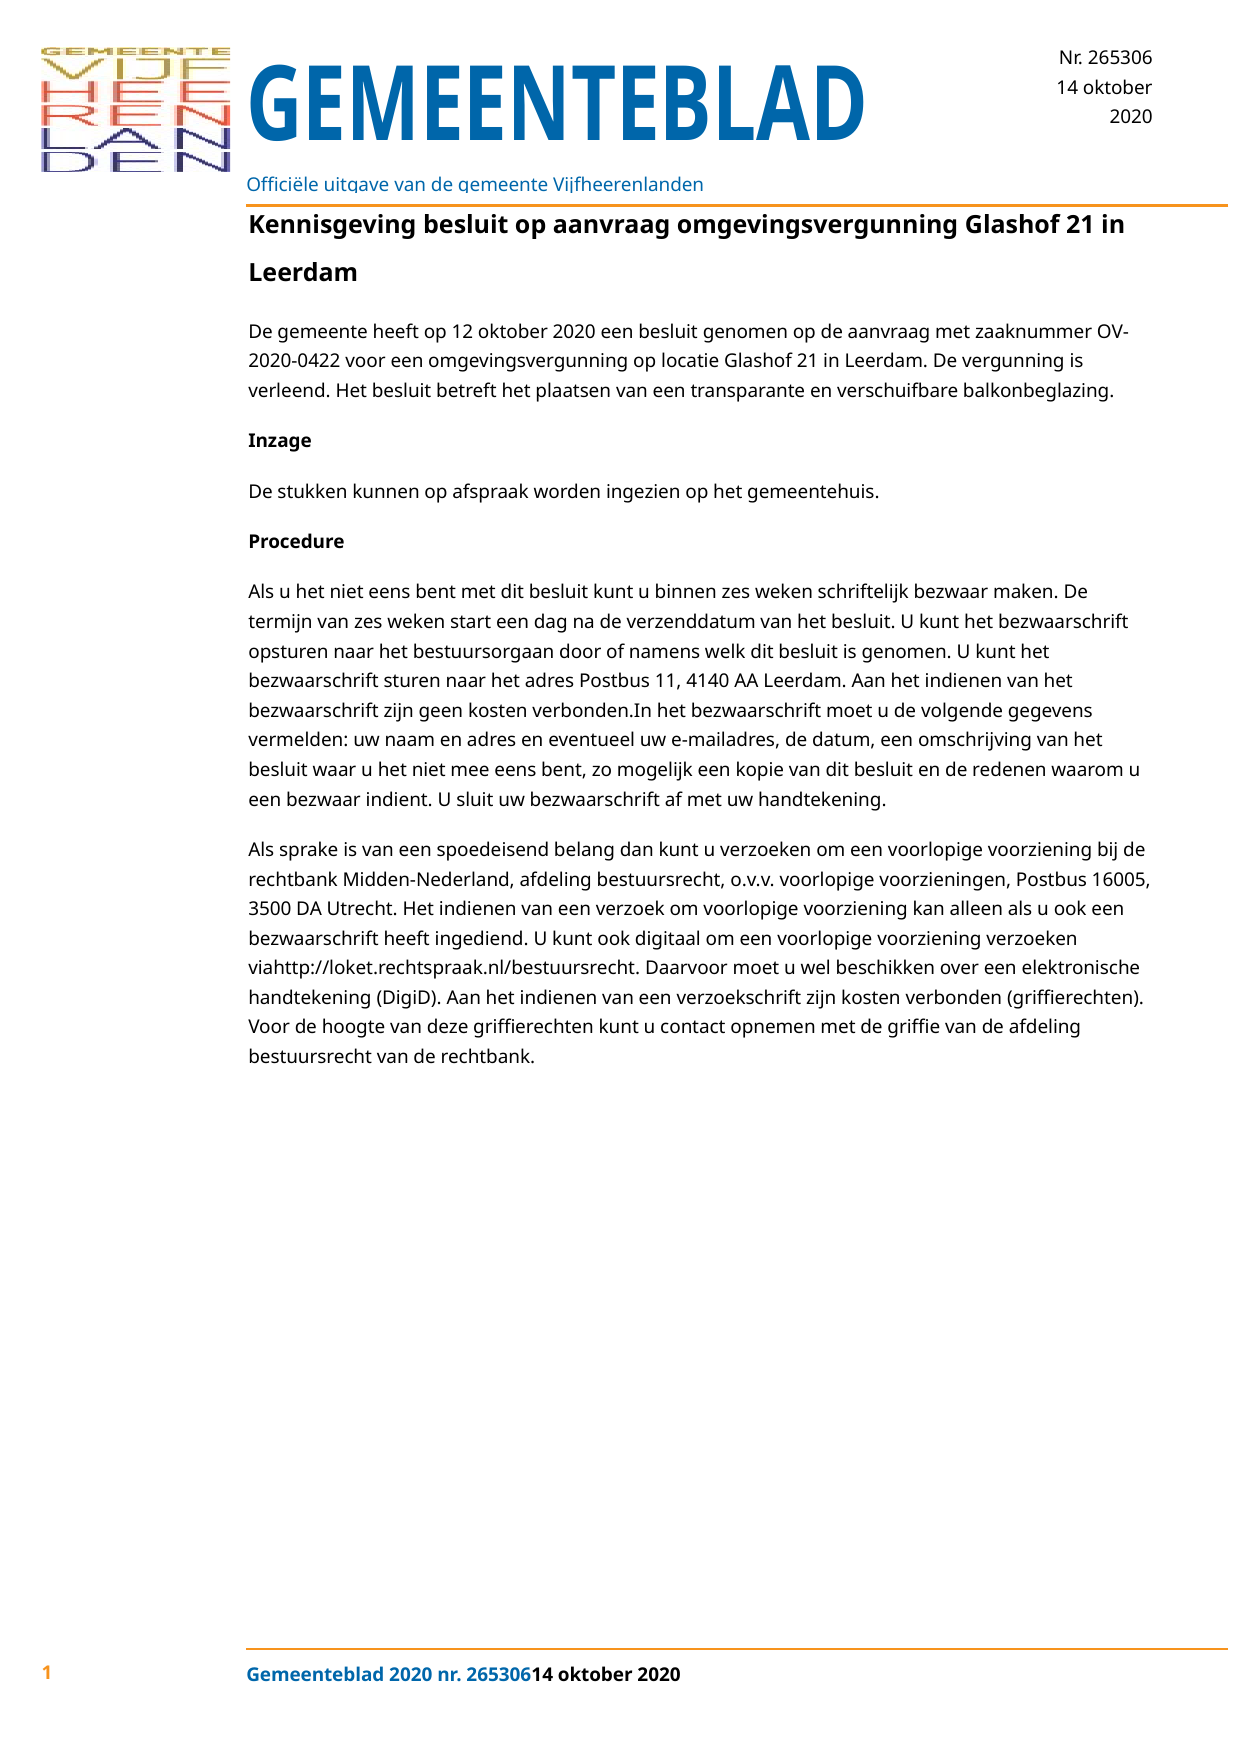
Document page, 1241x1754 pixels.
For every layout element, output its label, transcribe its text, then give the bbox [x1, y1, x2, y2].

text Procedure [248, 528, 1152, 554]
picture [41, 47, 231, 172]
text Als u het niet eens bent met dit besluit kunt u binnen zes weken schriftelijk bezwaar maken. De termijn van zes weken start een dag na de verzenddatum van het besluit. U kunt het bezwaarschrift opsturen naar het bestuursorgaan door of namens welk dit besluit is genomen. U kunt het bezwaarschrift sturen naar het adres Postbus 11, 4140 AA Leerdam. Aan het indienen van het bezwaarschrift zijn geen kosten verbonden.In het bezwaarschrift moet u de volgende gegevens vermelden: uw naam en adres en eventueel uw e-mailadres, de datum, een omschrijving van het besluit waar u het niet mee eens bent, zo mogelijk een kopie van dit besluit en de redenen waarom u een bezwaar indient. U sluit uw bezwaarschrift af met uw handtekening. [248, 579, 1152, 812]
text Als sprake is van een spoedeisend belang dan kunt u verzoeken om een voorlopige voorziening bij de rechtbank Midden-Nederland, afdeling bestuursrecht, o.v.v. voorlopige voorzieningen, Postbus 16005, 3500 DA Utrecht. Het indienen van een verzoek om voorlopige voorziening kan alleen als u ook een bezwaarschrift heeft ingediend. U kunt ook digitaal om een voorlopige voorziening verzoeken viahttp://loket.rechtspraak.nl/bestuursrecht. Daarvoor moet u wel beschikken over een elektronische handtekening (DigiD). Aan het indienen van een verzoekschrift zijn kosten verbonden (griffierechten). Voor de hoogte van deze griffierechten kunt u contact opnemen met de griffie van de afdeling bestuursrecht van de rechtbank. [248, 836, 1152, 1069]
text Inzage [248, 427, 1152, 453]
text De gemeente heeft op 12 oktober 2020 een besluit genomen op de aanvraag met zaaknummer OV-2020-0422 voor een omgevingsvergunning op locatie Glashof 21 in Leerdam. De vergunning is verleend. Het besluit betreft het plaatsen van een transparante en verschuifbare balkonbeglazing. [248, 318, 1152, 403]
text Kennisgeving besluit op aanvraag omgevingsvergunning Glashof 21 in Leerdam [248, 207, 1152, 288]
text De stukken kunnen op afspraak worden ingezien op het gemeentehuis. [248, 478, 1152, 504]
